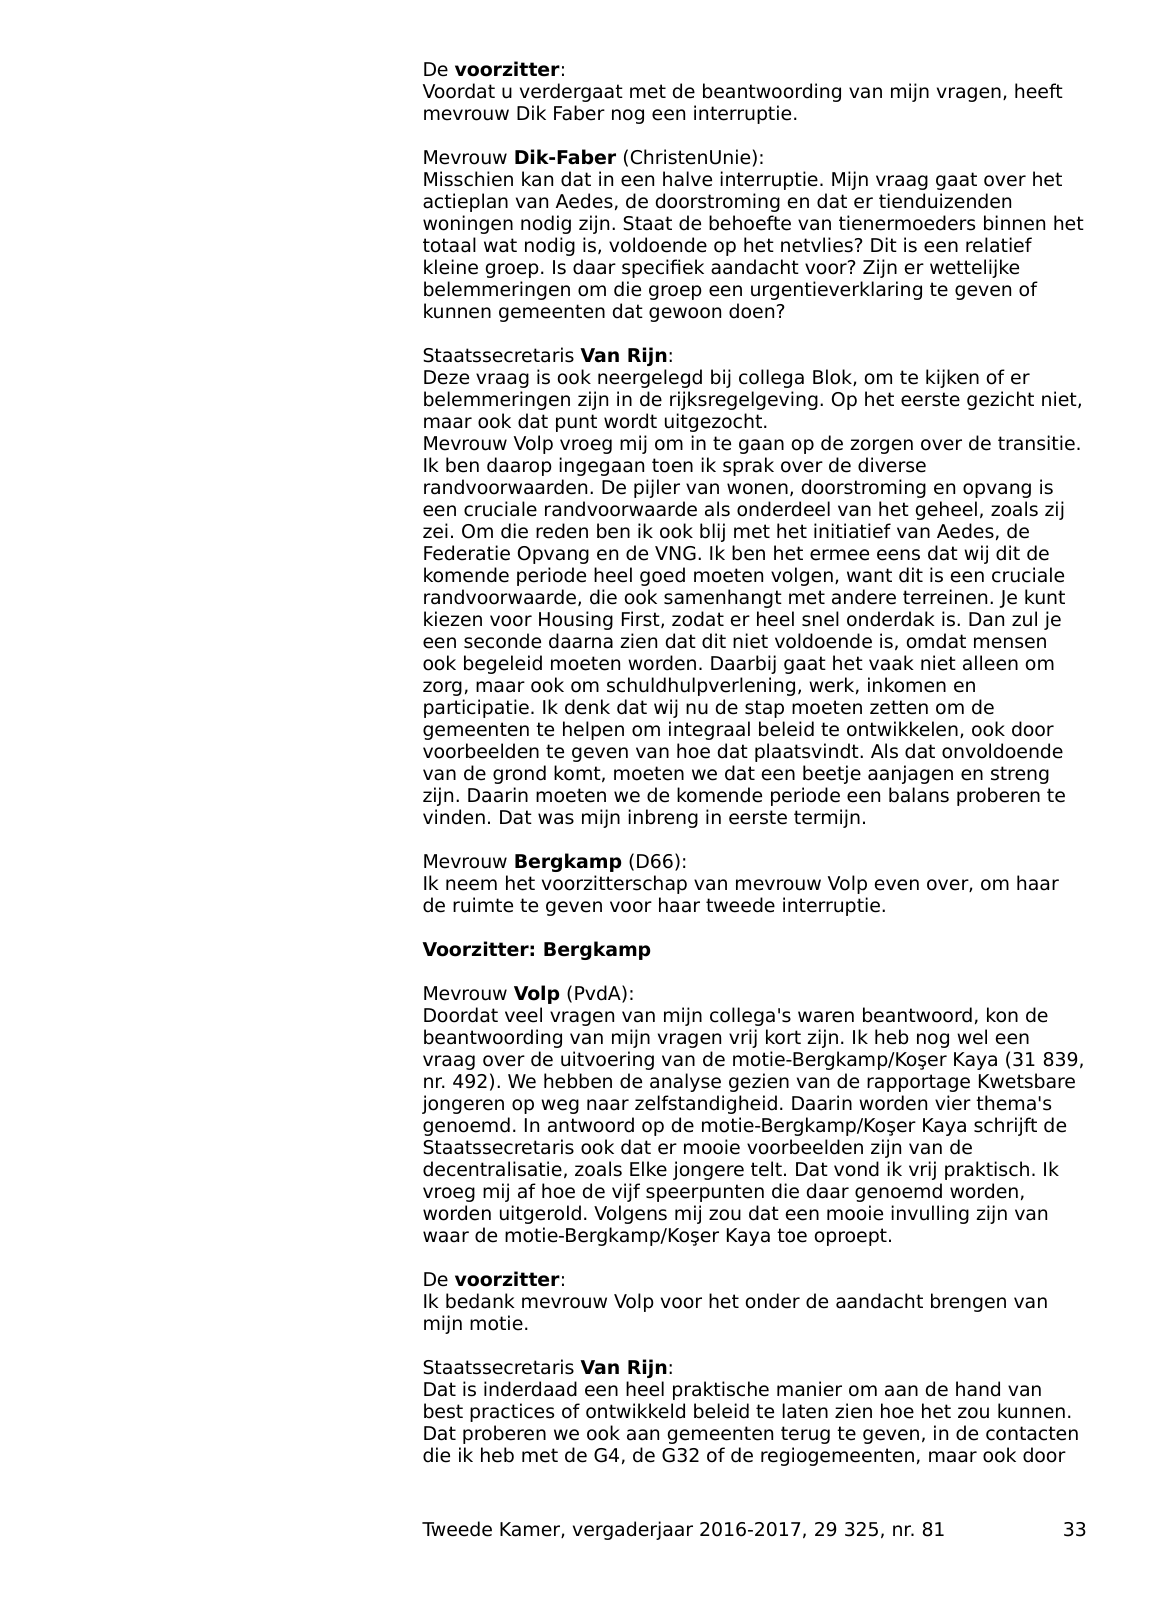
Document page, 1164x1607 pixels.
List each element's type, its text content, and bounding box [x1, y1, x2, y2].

text Staatssecretaris Van Rijn: [422, 345, 1087, 367]
text Ik neem het voorzitterschap van mevrouw Volp even over, om haar de ruimte te geven voor haar tweede interruptie. [422, 873, 1087, 917]
subtitle Voorzitter: Bergkamp [422, 939, 1087, 961]
text Doordat veel vragen van mijn collega's waren beantwoord, kon de beantwoording van mijn vragen vrij kort zijn. Ik heb nog wel een vraag over de uitvoering van de motie-Bergkamp/Koşer Kaya (31 839, nr. 492). We hebben de analyse gezien van de rapportage Kwetsbare jongeren op weg naar zelfstandigheid. Daarin worden vier thema's genoemd. In antwoord op de motie-Bergkamp/Koşer Kaya schrijft de Staatssecretaris ook dat er mooie voorbeelden zijn van de decentralisatie, zoals Elke jongere telt. Dat vond ik vrij praktisch. Ik vroeg mij af hoe de vijf speerpunten die daar genoemd worden, worden uitgerold. Volgens mij zou dat een mooie invulling zijn van waar de motie-Bergkamp/Koşer Kaya toe oproept. [422, 1005, 1087, 1247]
text De voorzitter: [422, 59, 1087, 81]
text Mevrouw Bergkamp (D66): [422, 851, 1087, 873]
text Staatssecretaris Van Rijn: [422, 1357, 1087, 1379]
text Voordat u verdergaat met de beantwoording van mijn vragen, heeft mevrouw Dik Faber nog een interruptie. [422, 81, 1087, 125]
text De voorzitter: [422, 1269, 1087, 1291]
text Dat is inderdaad een heel praktische manier om aan de hand van best practices of ontwikkeld beleid te laten zien hoe het zou kunnen. Dat proberen we ook aan gemeenten terug te geven, in de contacten die ik heb met de G4, de G32 of de regiogemeenten, maar ook door [422, 1379, 1087, 1467]
text Mevrouw Volp vroeg mij om in te gaan op de zorgen over de transitie. Ik ben daarop ingegaan toen ik sprak over de diverse randvoorwaarden. De pijler van wonen, doorstroming en opvang is een cruciale randvoorwaarde als onderdeel van het geheel, zoals zij zei. Om die reden ben ik ook blij met het initiatief van Aedes, de Federatie Opvang en de VNG. Ik ben het ermee eens dat wij dit de komende periode heel goed moeten volgen, want dit is een cruciale randvoorwaarde, die ook samenhangt met andere terreinen. Je kunt kiezen voor Housing First, zodat er heel snel onderdak is. Dan zul je een seconde daarna zien dat dit niet voldoende is, omdat mensen ook begeleid moeten worden. Daarbij gaat het vaak niet alleen om zorg, maar ook om schuldhulpverlening, werk, inkomen en participatie. Ik denk dat wij nu de stap moeten zetten om de gemeenten te helpen om integraal beleid te ontwikkelen, ook door voorbeelden te geven van hoe dat plaatsvindt. Als dat onvoldoende van de grond komt, moeten we dat een beetje aanjagen en streng zijn. Daarin moeten we de komende periode een balans proberen te vinden. Dat was mijn inbreng in eerste termijn. [422, 433, 1087, 829]
text Deze vraag is ook neergelegd bij collega Blok, om te kijken of er belemmeringen zijn in de rijksregelgeving. Op het eerste gezicht niet, maar ook dat punt wordt uitgezocht. [422, 367, 1087, 433]
text Mevrouw Volp (PvdA): [422, 983, 1087, 1005]
text Misschien kan dat in een halve interruptie. Mijn vraag gaat over het actieplan van Aedes, de doorstroming en dat er tienduizenden woningen nodig zijn. Staat de behoefte van tienermoeders binnen het totaal wat nodig is, voldoende op het netvlies? Dit is een relatief kleine groep. Is daar specifiek aandacht voor? Zijn er wettelijke belemmeringen om die groep een urgentieverklaring te geven of kunnen gemeenten dat gewoon doen? [422, 169, 1087, 323]
text Mevrouw Dik-Faber (ChristenUnie): [422, 147, 1087, 169]
text Ik bedank mevrouw Volp voor het onder de aandacht brengen van mijn motie. [422, 1291, 1087, 1335]
